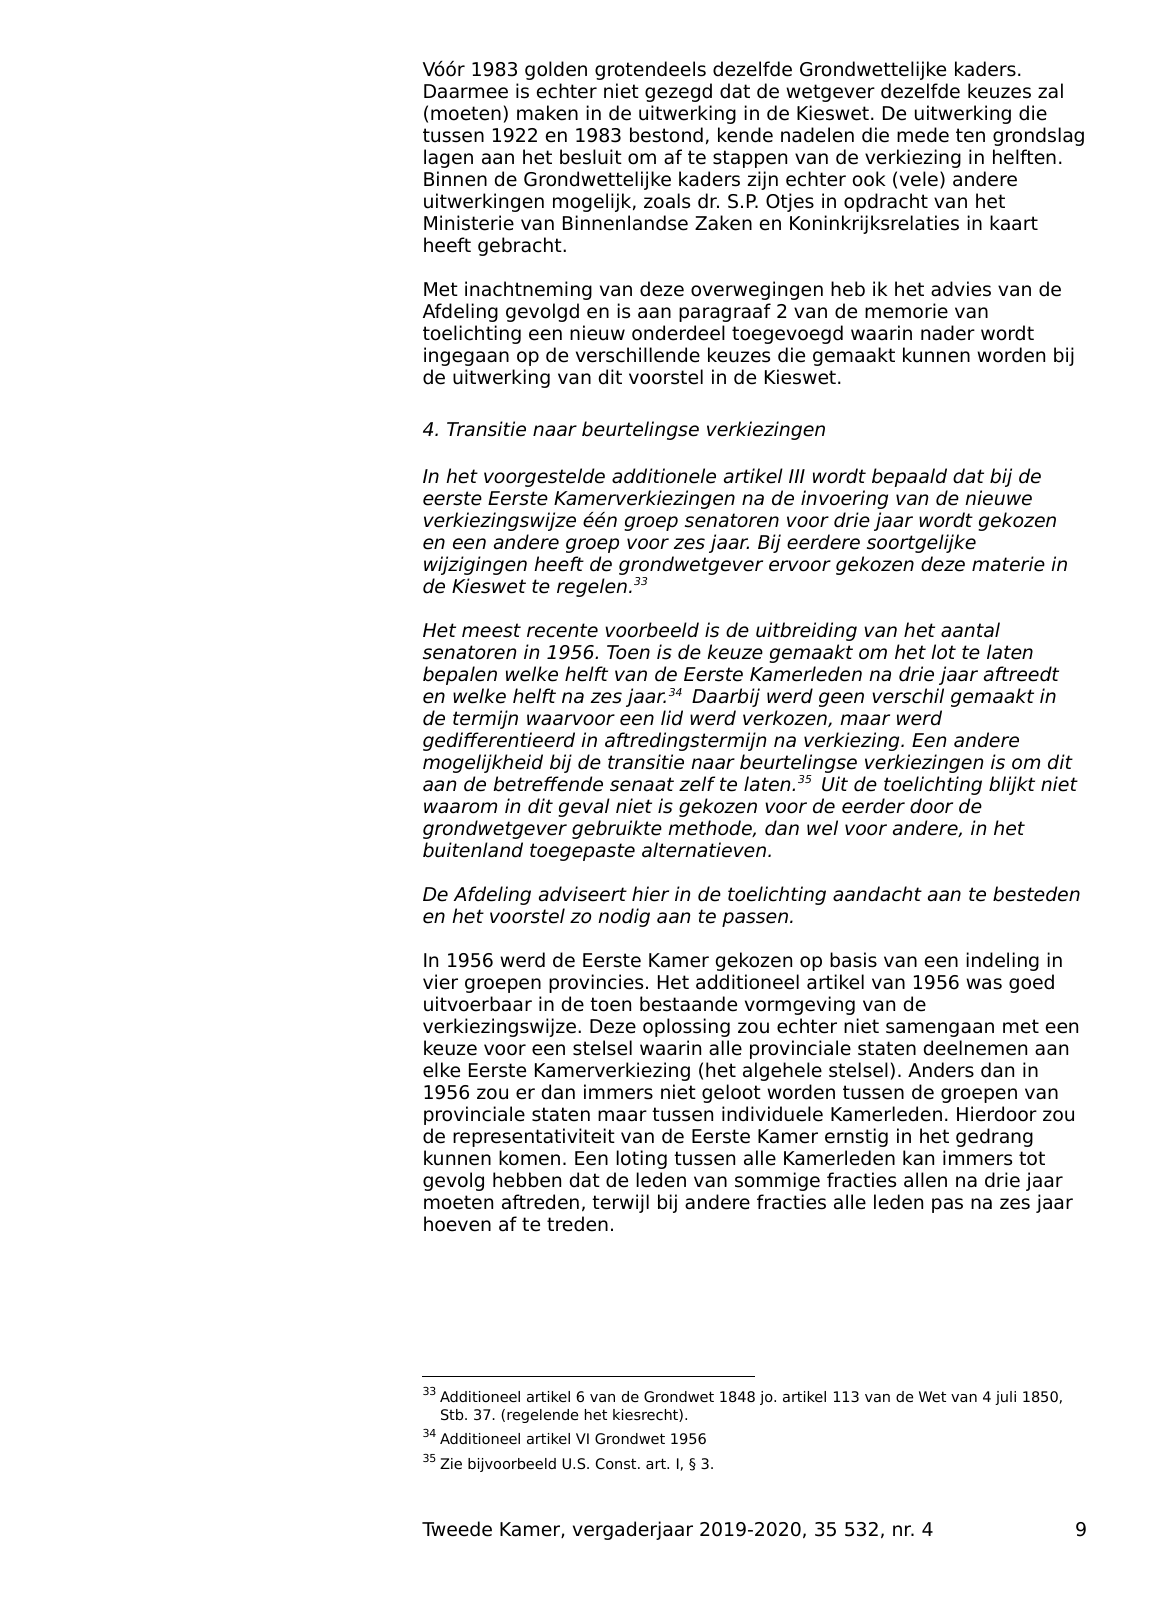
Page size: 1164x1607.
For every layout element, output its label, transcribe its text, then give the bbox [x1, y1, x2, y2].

text Zie bijvoorbeeld U.S. Const. art. I, § 3. [422, 1452, 1087, 1474]
text Met inachtneming van deze overwegingen heb ik het advies van de Afdeling gevolgd en is aan paragraaf 2 van de memorie van toelichting een nieuw onderdeel toegevoegd waarin nader wordt ingegaan op de verschillende keuzes die gemaakt kunnen worden bij de uitwerking van dit voorstel in de Kieswet. [422, 279, 1087, 389]
text Additioneel artikel 6 van de Grondwet 1848 jo. artikel 113 van de Wet van 4 juli 1850, Stb. 37. (regelende het kiesrecht). [422, 1385, 1087, 1424]
text Additioneel artikel VI Grondwet 1956 [422, 1427, 1087, 1449]
text In het voorgestelde additionele artikel III wordt bepaald dat bij de eerste Eerste Kamerverkiezingen na de invoering van de nieuwe verkiezingswijze één groep senatoren voor drie jaar wordt gekozen en een andere groep voor zes jaar. Bij eerdere soortgelijke wijzigingen heeft de grondwetgever ervoor gekozen deze materie in de Kieswet te regelen. [422, 466, 1087, 598]
text Het meest recente voorbeeld is de uitbreiding van het aantal senatoren in 1956. Toen is de keuze gemaakt om het lot te laten bepalen welke helft van de Eerste Kamerleden na drie jaar aftreedt en welke helft na zes jaar. Daarbij werd geen verschil gemaakt in de termijn waarvoor een lid werd verkozen, maar werd gedifferentieerd in aftredingstermijn na verkiezing. Een andere mogelijkheid bij de transitie naar beurtelingse verkiezingen is om dit aan de betreffende senaat zelf te laten. Uit de toelichting blijkt niet waarom in dit geval niet is gekozen voor de eerder door de grondwetgever gebruikte methode, dan wel voor andere, in het buitenland toegepaste alternatieven. [422, 620, 1087, 862]
text De Afdeling adviseert hier in de toelichting aandacht aan te besteden en het voorstel zo nodig aan te passen. [422, 884, 1087, 928]
text Vóór 1983 golden grotendeels dezelfde Grondwettelijke kaders. Daarmee is echter niet gezegd dat de wetgever dezelfde keuzes zal (moeten) maken in de uitwerking in de Kieswet. De uitwerking die tussen 1922 en 1983 bestond, kende nadelen die mede ten grondslag lagen aan het besluit om af te stappen van de verkiezing in helften. Binnen de Grondwettelijke kaders zijn echter ook (vele) andere uitwerkingen mogelijk, zoals dr. S.P. Otjes in opdracht van het Ministerie van Binnenlandse Zaken en Koninkrijksrelaties in kaart heeft gebracht. [422, 59, 1087, 257]
text In 1956 werd de Eerste Kamer gekozen op basis van een indeling in vier groepen provincies. Het additioneel artikel van 1956 was goed uitvoerbaar in de toen bestaande vormgeving van de verkiezingswijze. Deze oplossing zou echter niet samengaan met een keuze voor een stelsel waarin alle provinciale staten deelnemen aan elke Eerste Kamerverkiezing (het algehele stelsel). Anders dan in 1956 zou er dan immers niet geloot worden tussen de groepen van provinciale staten maar tussen individuele Kamerleden. Hierdoor zou de representativiteit van de Eerste Kamer ernstig in het gedrang kunnen komen. Een loting tussen alle Kamerleden kan immers tot gevolg hebben dat de leden van sommige fracties allen na drie jaar moeten aftreden, terwijl bij andere fracties alle leden pas na zes jaar hoeven af te treden. [422, 950, 1087, 1236]
subtitle 4. Transitie naar beurtelingse verkiezingen [422, 419, 1087, 441]
